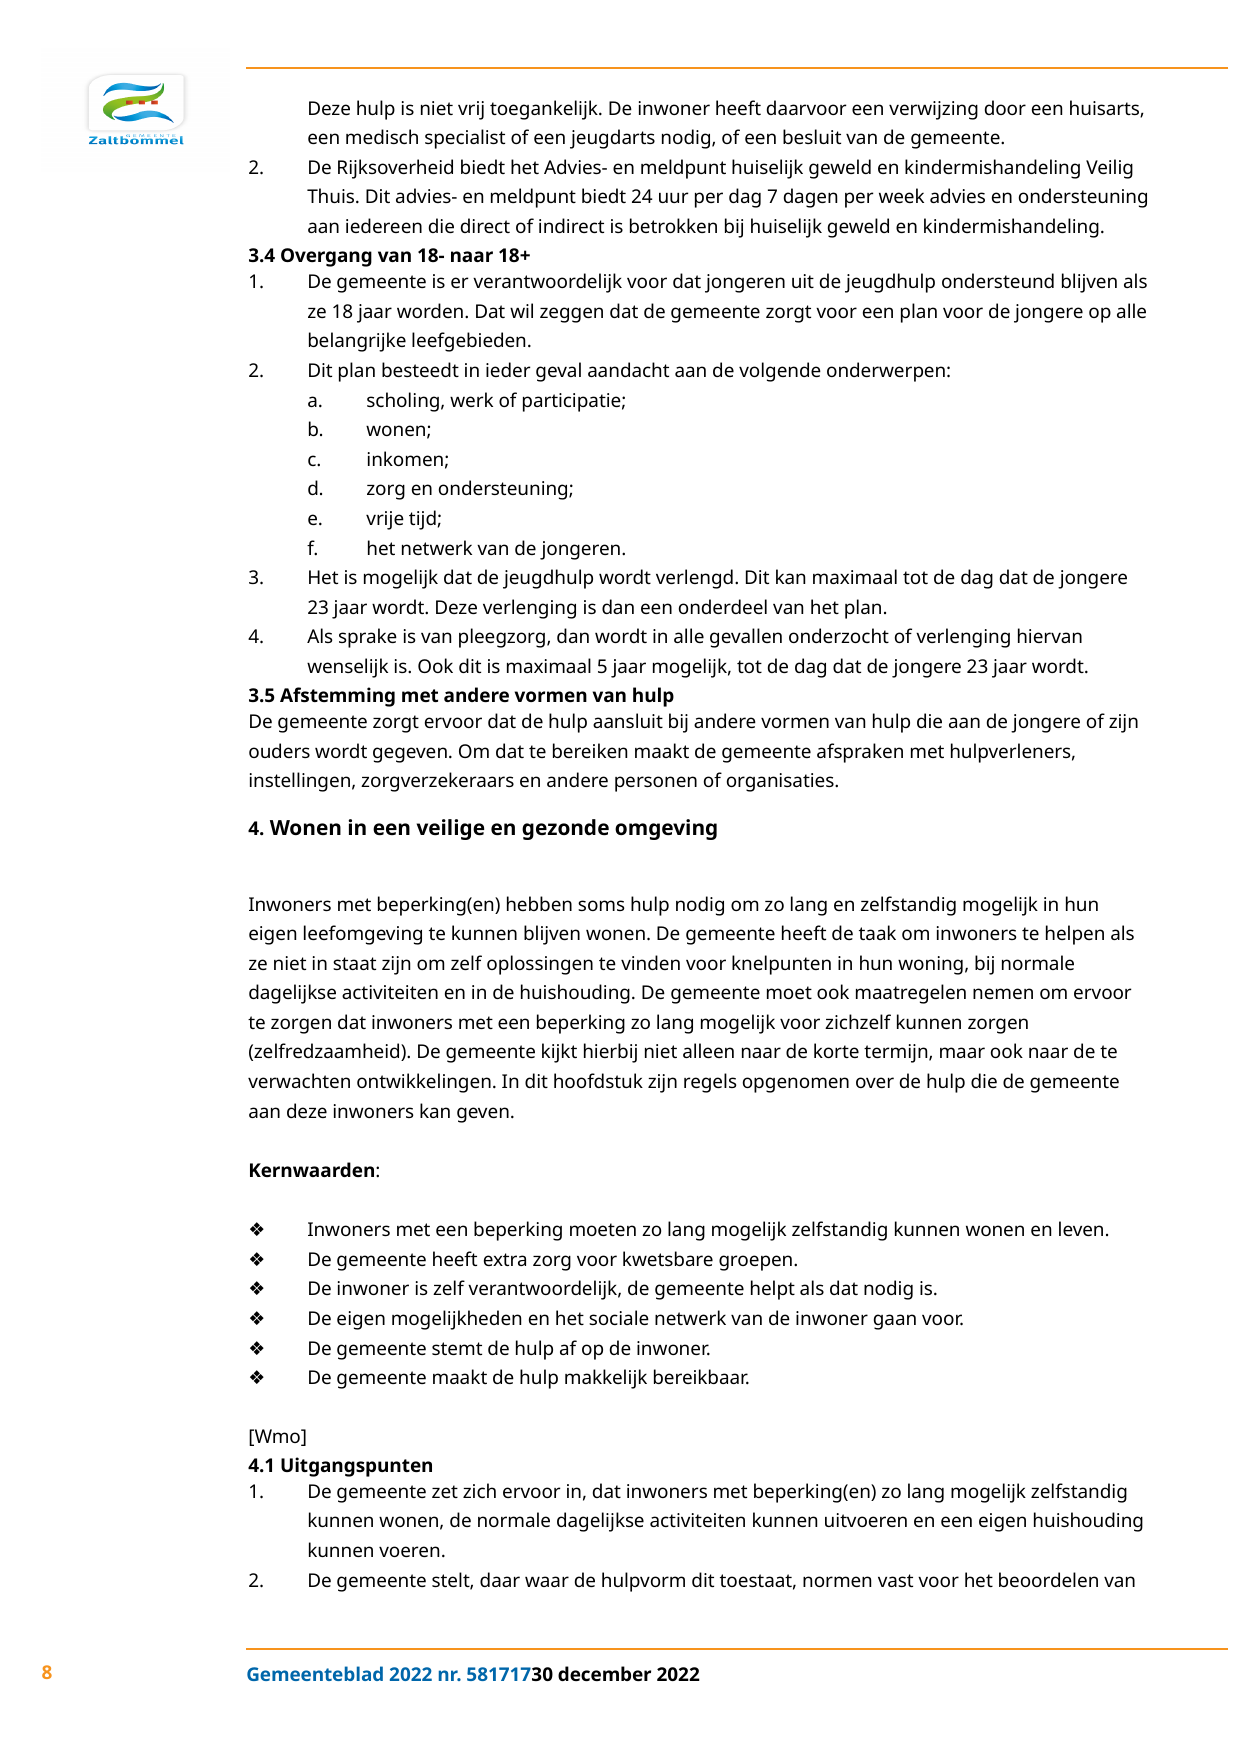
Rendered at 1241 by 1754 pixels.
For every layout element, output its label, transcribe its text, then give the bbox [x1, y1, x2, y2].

list vrije tijd; [307, 505, 1152, 531]
text 3.4 Overgang van 18- naar 18+ [248, 243, 1152, 268]
list Dit plan besteedt in ieder geval aandacht aan de volgende onderwerpen: [248, 357, 1152, 383]
text 4.1 Uitgangspunten [248, 1452, 1152, 1478]
list scholing, werk of participatie; [307, 387, 1152, 412]
text [Wmo] [248, 1423, 1152, 1448]
list inkomen; [307, 446, 1152, 472]
text 3.5 Afstemming met andere vormen van hulp [248, 683, 1152, 708]
list De gemeente zet zich ervoor in, dat inwoners met beperking(en) zo lang mogelijk zelfstandig kunnen wonen, de normale dagelijkse activiteiten kunnen uitvoeren en een eigen huishouding kunnen voeren. [248, 1478, 1152, 1563]
list De gemeente stelt, daar waar de hulpvorm dit toestaat, normen vast voor het beoordelen van [248, 1567, 1152, 1593]
list Het is mogelijk dat de jeugdhulp wordt verlengd. Dit kan maximaal tot de dag dat de jongere 23 jaar wordt. Deze verlenging is dan een onderdeel van het plan. [248, 564, 1152, 619]
list Deze hulp is niet vrij toegankelijk. De inwoner heeft daarvoor een verwijzing door een huisarts, een medisch specialist of een jeugdarts nodig, of een besluit van de gemeente. [248, 95, 1152, 150]
list De Rijksoverheid biedt het Advies- en meldpunt huiselijk geweld en kindermishandeling Veilig Thuis. Dit advies- en meldpunt biedt 24 uur per dag 7 dagen per week advies en ondersteuning aan iedereen die direct of indirect is betrokken bij huiselijk geweld en kindermishandeling. [248, 154, 1152, 239]
list De gemeente is er verantwoordelijk voor dat jongeren uit de jeugdhulp ondersteund blijven als ze 18 jaar worden. Dat wil zeggen dat de gemeente zorgt voor een plan voor de jongere op alle belangrijke leefgebieden. [248, 268, 1152, 353]
list Als sprake is van pleegzorg, dan wordt in alle gevallen onderzocht of verlenging hiervan wenselijk is. Ook dit is maximaal 5 jaar mogelijk, tot de dag dat de jongere 23 jaar wordt. [248, 623, 1152, 679]
text De gemeente zorgt ervoor dat de hulp aansluit bij andere vormen van hulp die aan de jongere of zijn ouders wordt gegeven. Om dat te bereiken maakt de gemeente afspraken met hulpverleners, instellingen, zorgverzekeraars en andere personen of organisaties. [248, 708, 1152, 793]
text 4. Wonen in een veilige en gezonde omgeving [248, 813, 1152, 842]
text Inwoners met beperking(en) hebben soms hulp nodig om zo lang en zelfstandig mogelijk in hun eigen leefomgeving te kunnen blijven wonen. De gemeente heeft de taak om inwoners te helpen als ze niet in staat zijn om zelf oplossingen te vinden voor knelpunten in hun woning, bij normale dagelijkse activiteiten en in de huishouding. De gemeente moet ook maatregelen nemen om ervoor te zorgen dat inwoners met een beperking zo lang mogelijk voor zichzelf kunnen zorgen (zelfredzaamheid). De gemeente kijkt hierbij niet alleen naar de korte termijn, maar ook naar de te verwachten ontwikkelingen. In dit hoofdstuk zijn regels opgenomen over de hulp die de gemeente aan deze inwoners kan geven. [248, 891, 1152, 1124]
list zorg en ondersteuning; [307, 476, 1152, 501]
table_header Kernwaarden: Inwoners met een beperking moeten zo lang mogelijk zelfstandig kunnen wonen en leven. De gemeente heeft extra zorg voor kwetsbare groepen. De inwoner is zelf verantwoordelijk, de gemeente helpt als dat nodig is. De eigen mogelijkheden en het sociale netwerk van de inwoner gaan voor. De gemeente stemt de hulp af op de inwoner. De gemeente maakt de hulp makkelijk bereikbaar. [248, 1157, 1152, 1390]
list wonen; [307, 416, 1152, 442]
picture [41, 47, 231, 172]
list het netwerk van de jongeren. [307, 535, 1152, 560]
